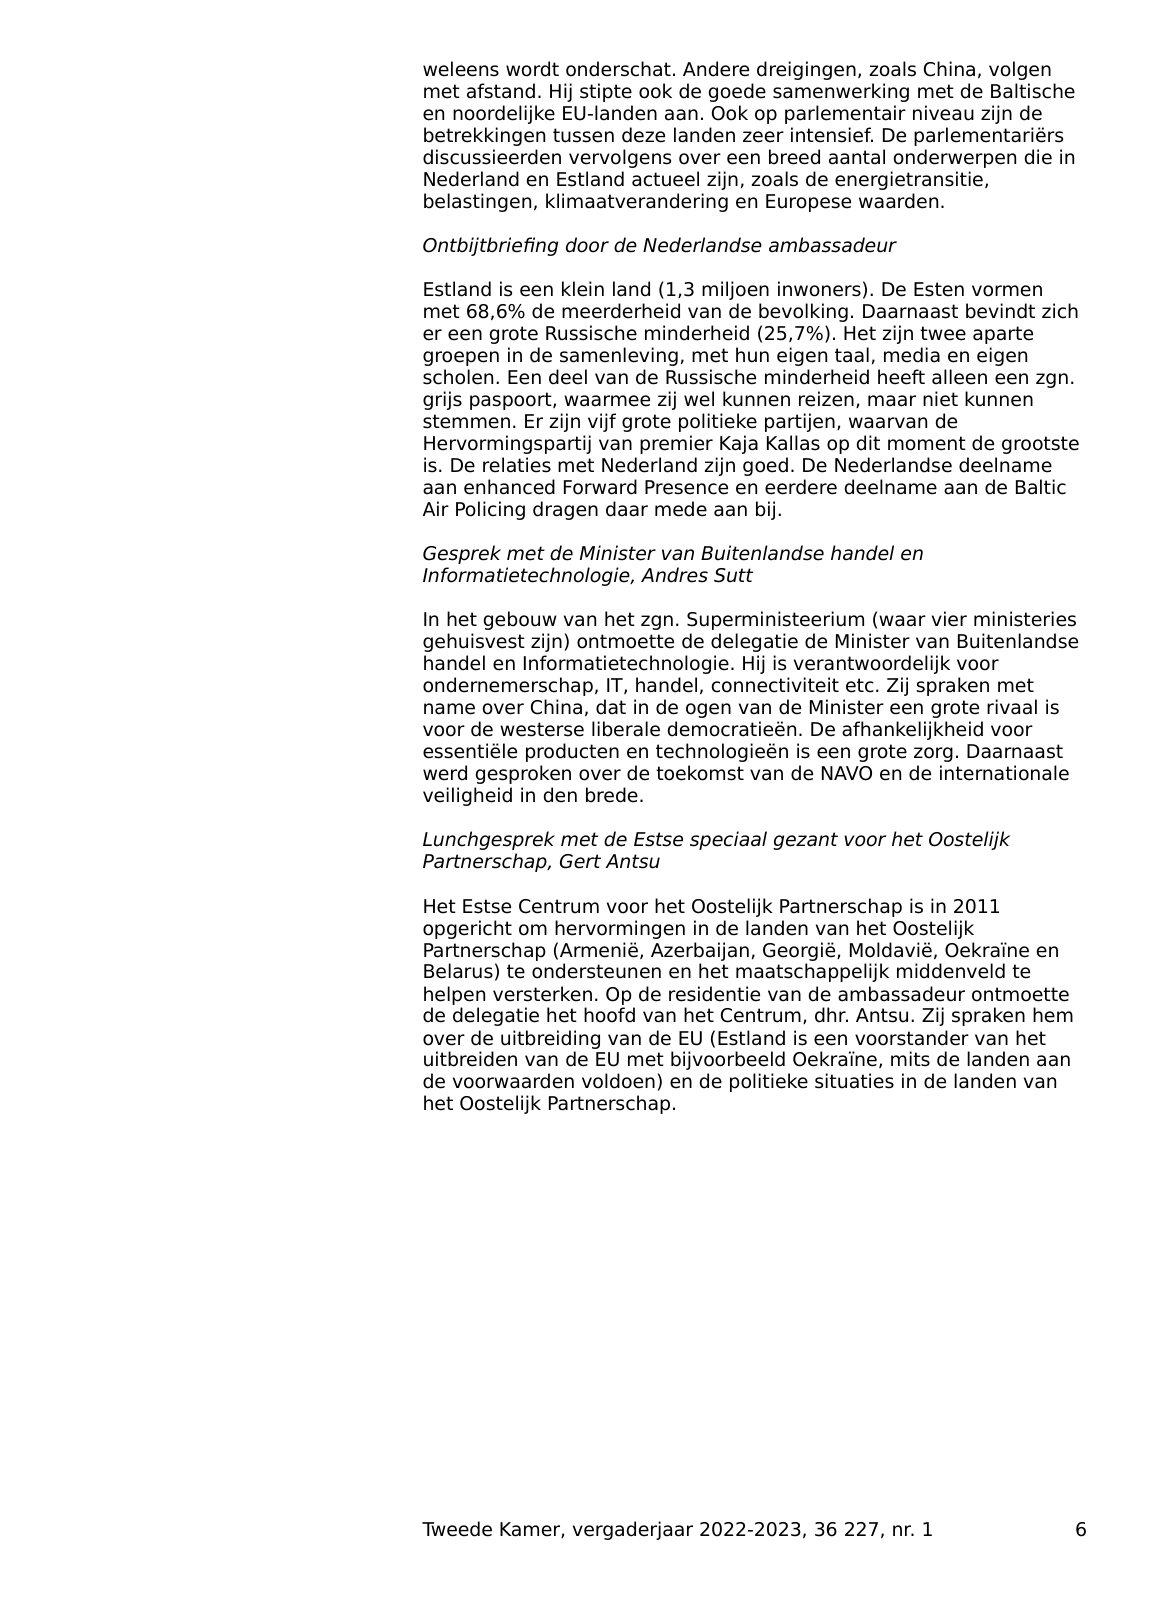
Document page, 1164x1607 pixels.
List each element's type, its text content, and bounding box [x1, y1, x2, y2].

subtitle Gesprek met de Minister van Buitenlandse handel en Informatietechnologie, Andres Sutt [422, 543, 1087, 587]
text In het gebouw van het zgn. Superministeerium (waar vier ministeries gehuisvest zijn) ontmoette de delegatie de Minister van Buitenlandse handel en Informatietechnologie. Hij is verantwoordelijk voor ondernemerschap, IT, handel, connectiviteit etc. Zij spraken met name over China, dat in de ogen van de Minister een grote rivaal is voor de westerse liberale democratieën. De afhankelijkheid voor essentiële producten en technologieën is een grote zorg. Daarnaast werd gesproken over de toekomst van de NAVO en de internationale veiligheid in den brede. [422, 609, 1087, 807]
text weleens wordt onderschat. Andere dreigingen, zoals China, volgen met afstand. Hij stipte ook de goede samenwerking met de Baltische en noordelijke EU-landen aan. Ook op parlementair niveau zijn de betrekkingen tussen deze landen zeer intensief. De parlementariërs discussieerden vervolgens over een breed aantal onderwerpen die in Nederland en Estland actueel zijn, zoals de energietransitie, belastingen, klimaatverandering en Europese waarden. [422, 59, 1087, 213]
text Het Estse Centrum voor het Oostelijk Partnerschap is in 2011 opgericht om hervormingen in de landen van het Oostelijk Partnerschap (Armenië, Azerbaijan, Georgië, Moldavië, Oekraïne en Belarus) te ondersteunen en het maatschappelijk middenveld te helpen versterken. Op de residentie van de ambassadeur ontmoette de delegatie het hoofd van het Centrum, dhr. Antsu. Zij spraken hem over de uitbreiding van de EU (Estland is een voorstander van het uitbreiden van de EU met bijvoorbeeld Oekraïne, mits de landen aan de voorwaarden voldoen) en de politieke situaties in de landen van het Oostelijk Partnerschap. [422, 896, 1087, 1115]
subtitle Ontbijtbriefing door de Nederlandse ambassadeur [422, 235, 1087, 257]
subtitle Lunchgesprek met de Estse speciaal gezant voor het Oostelijk Partnerschap, Gert Antsu [422, 829, 1087, 873]
text Estland is een klein land (1,3 miljoen inwoners). De Esten vormen met 68,6% de meerderheid van de bevolking. Daarnaast bevindt zich er een grote Russische minderheid (25,7%). Het zijn twee aparte groepen in de samenleving, met hun eigen taal, media en eigen scholen. Een deel van de Russische minderheid heeft alleen een zgn. grijs paspoort, waarmee zij wel kunnen reizen, maar niet kunnen stemmen. Er zijn vijf grote politieke partijen, waarvan de Hervormingspartij van premier Kaja Kallas op dit moment de grootste is. De relaties met Nederland zijn goed. De Nederlandse deelname aan enhanced Forward Presence en eerdere deelname aan de Baltic Air Policing dragen daar mede aan bij. [422, 279, 1087, 521]
